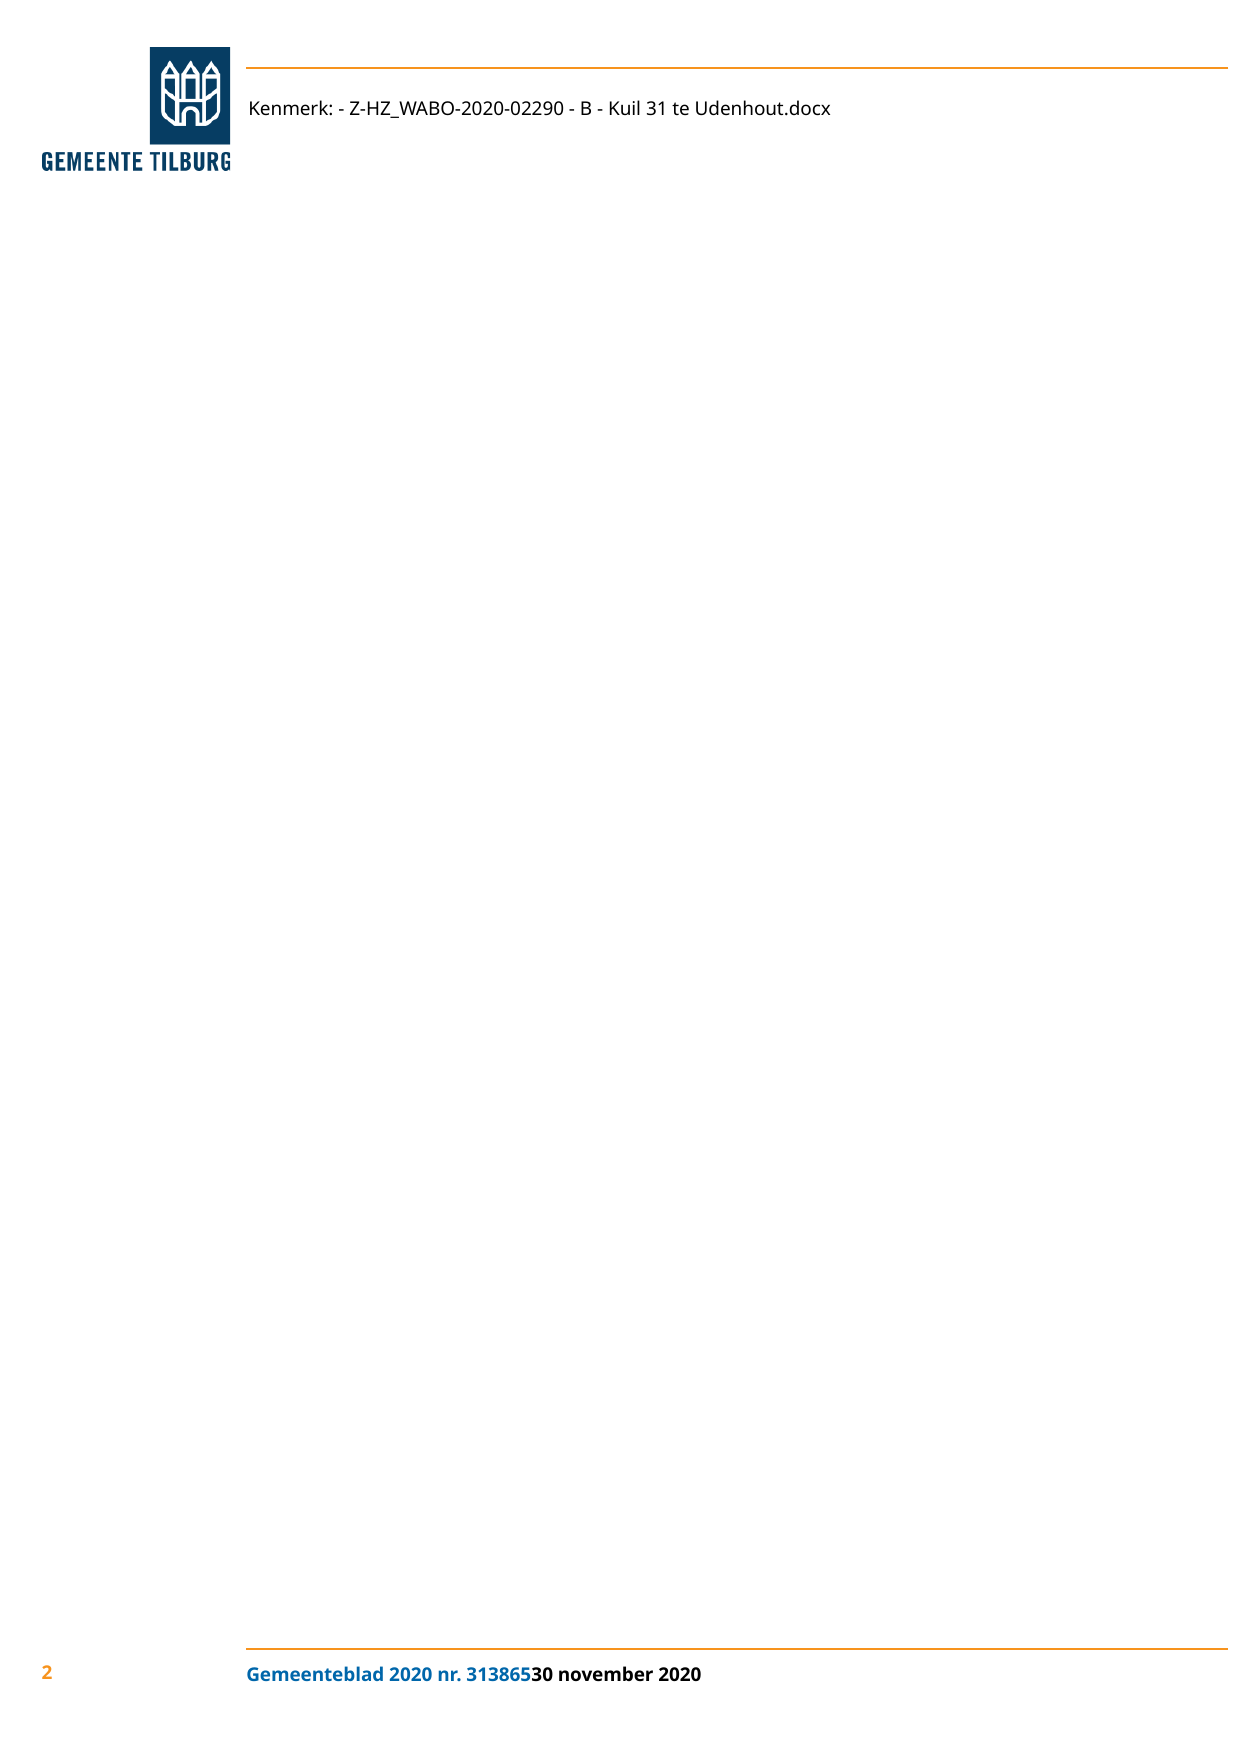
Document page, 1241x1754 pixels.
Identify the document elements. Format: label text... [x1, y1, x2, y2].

picture [41, 47, 231, 172]
text Kenmerk: - Z-HZ_WABO-2020-02290 - B - Kuil 31 te Udenhout.docx [248, 95, 1152, 121]
